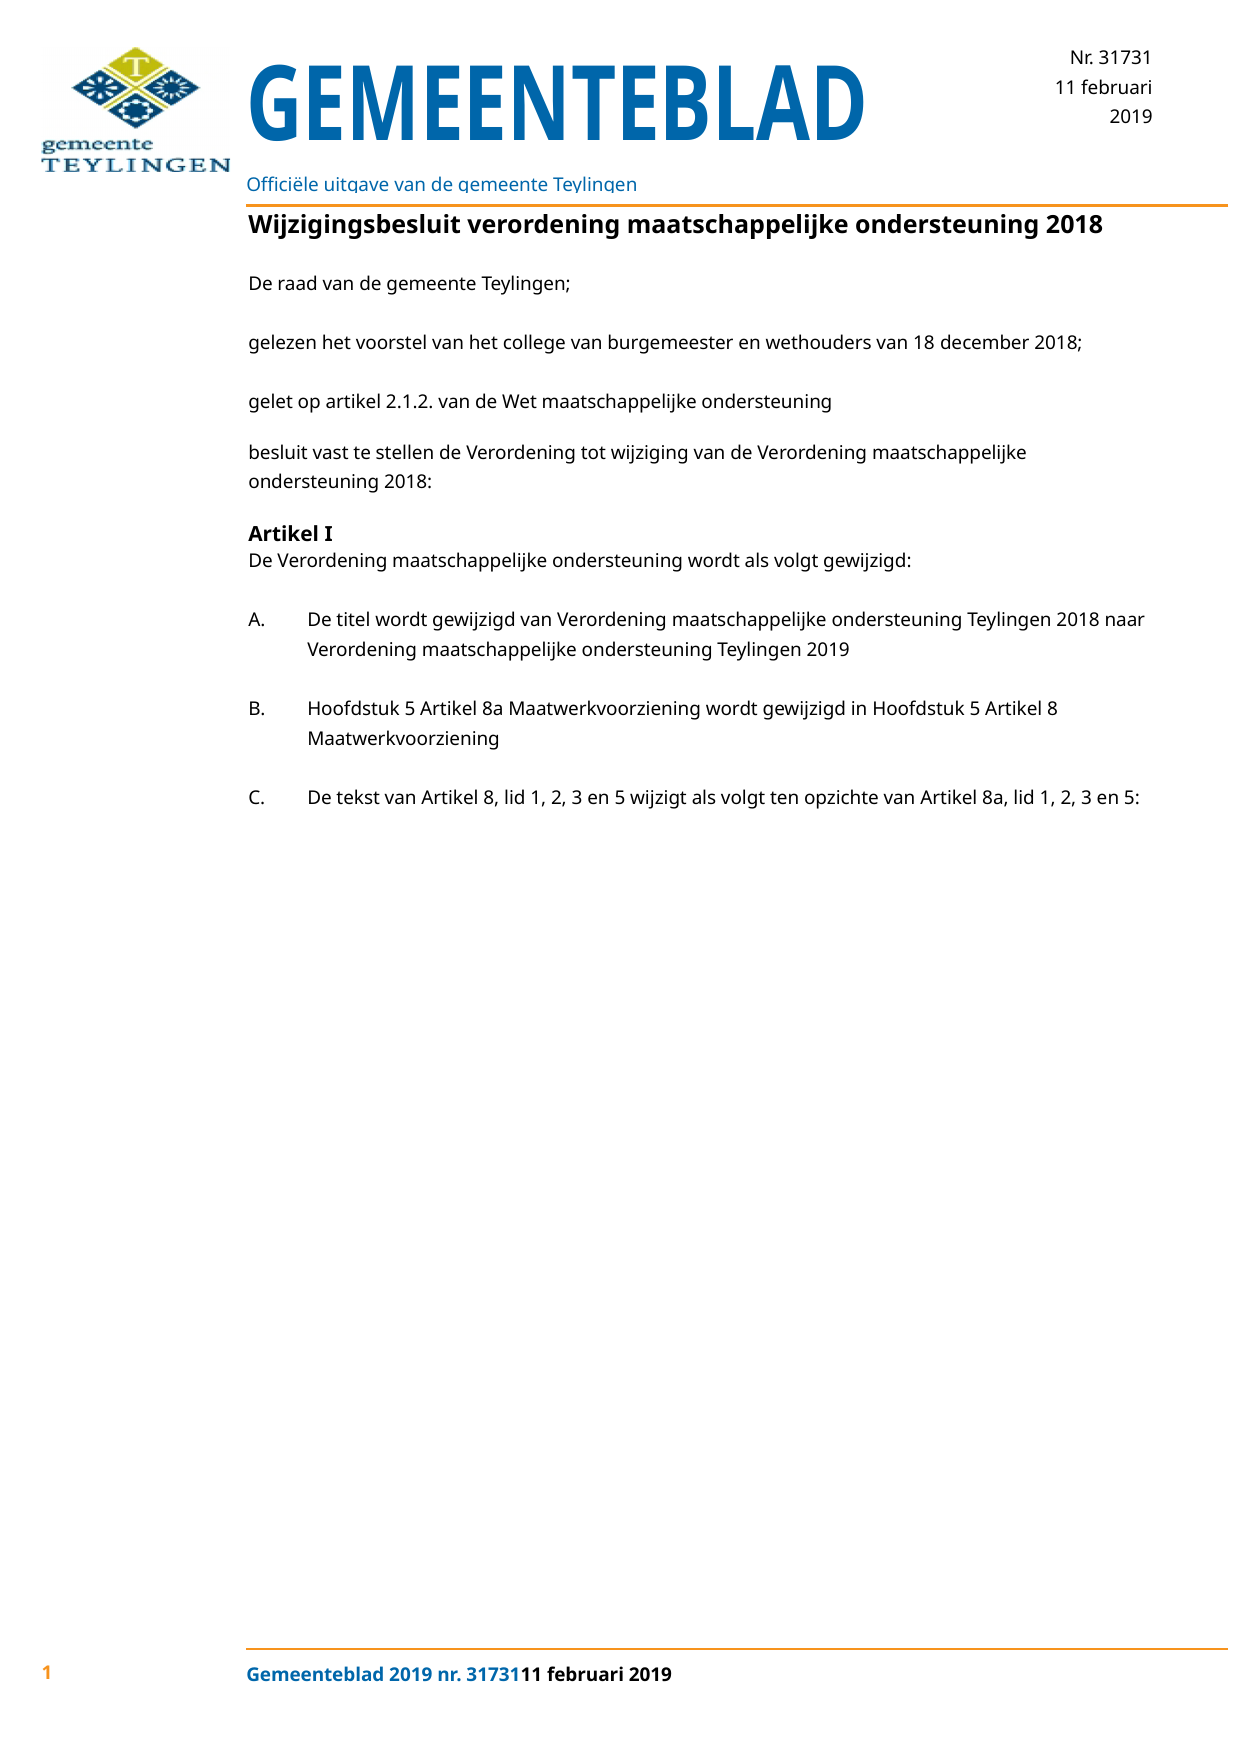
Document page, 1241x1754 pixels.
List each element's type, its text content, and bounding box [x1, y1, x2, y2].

text gelet op artikel 2.1.2. van de Wet maatschappelijke ondersteuning [248, 389, 1152, 414]
list Hoofdstuk 5 Artikel 8a Maatwerkvoorziening wordt gewijzigd in Hoofdstuk 5 Artikel 8 Maatwerkvoorziening [248, 695, 1152, 751]
list De tekst van Artikel 8, lid 1, 2, 3 en 5 wijzigt als volgt ten opzichte van Artikel 8a, lid 1, 2, 3 en 5: [248, 784, 1152, 810]
list De titel wordt gewijzigd van Verordening maatschappelijke ondersteuning Teylingen 2018 naar Verordening maatschappelijke ondersteuning Teylingen 2019 [248, 607, 1152, 662]
text De Verordening maatschappelijke ondersteuning wordt als volgt gewijzigd: [248, 547, 1152, 573]
text Wijzigingsbesluit verordening maatschappelijke ondersteuning 2018 [248, 207, 1152, 241]
text De raad van de gemeente Teylingen; [248, 270, 1152, 296]
picture [41, 47, 231, 172]
text gelezen het voorstel van het college van burgemeester en wethouders van 18 december 2018; [248, 329, 1152, 355]
text besluit vast te stellen de Verordening tot wijziging van de Verordening maatschappelijke ondersteuning 2018: [248, 439, 1152, 494]
text Artikel I [248, 519, 1152, 547]
